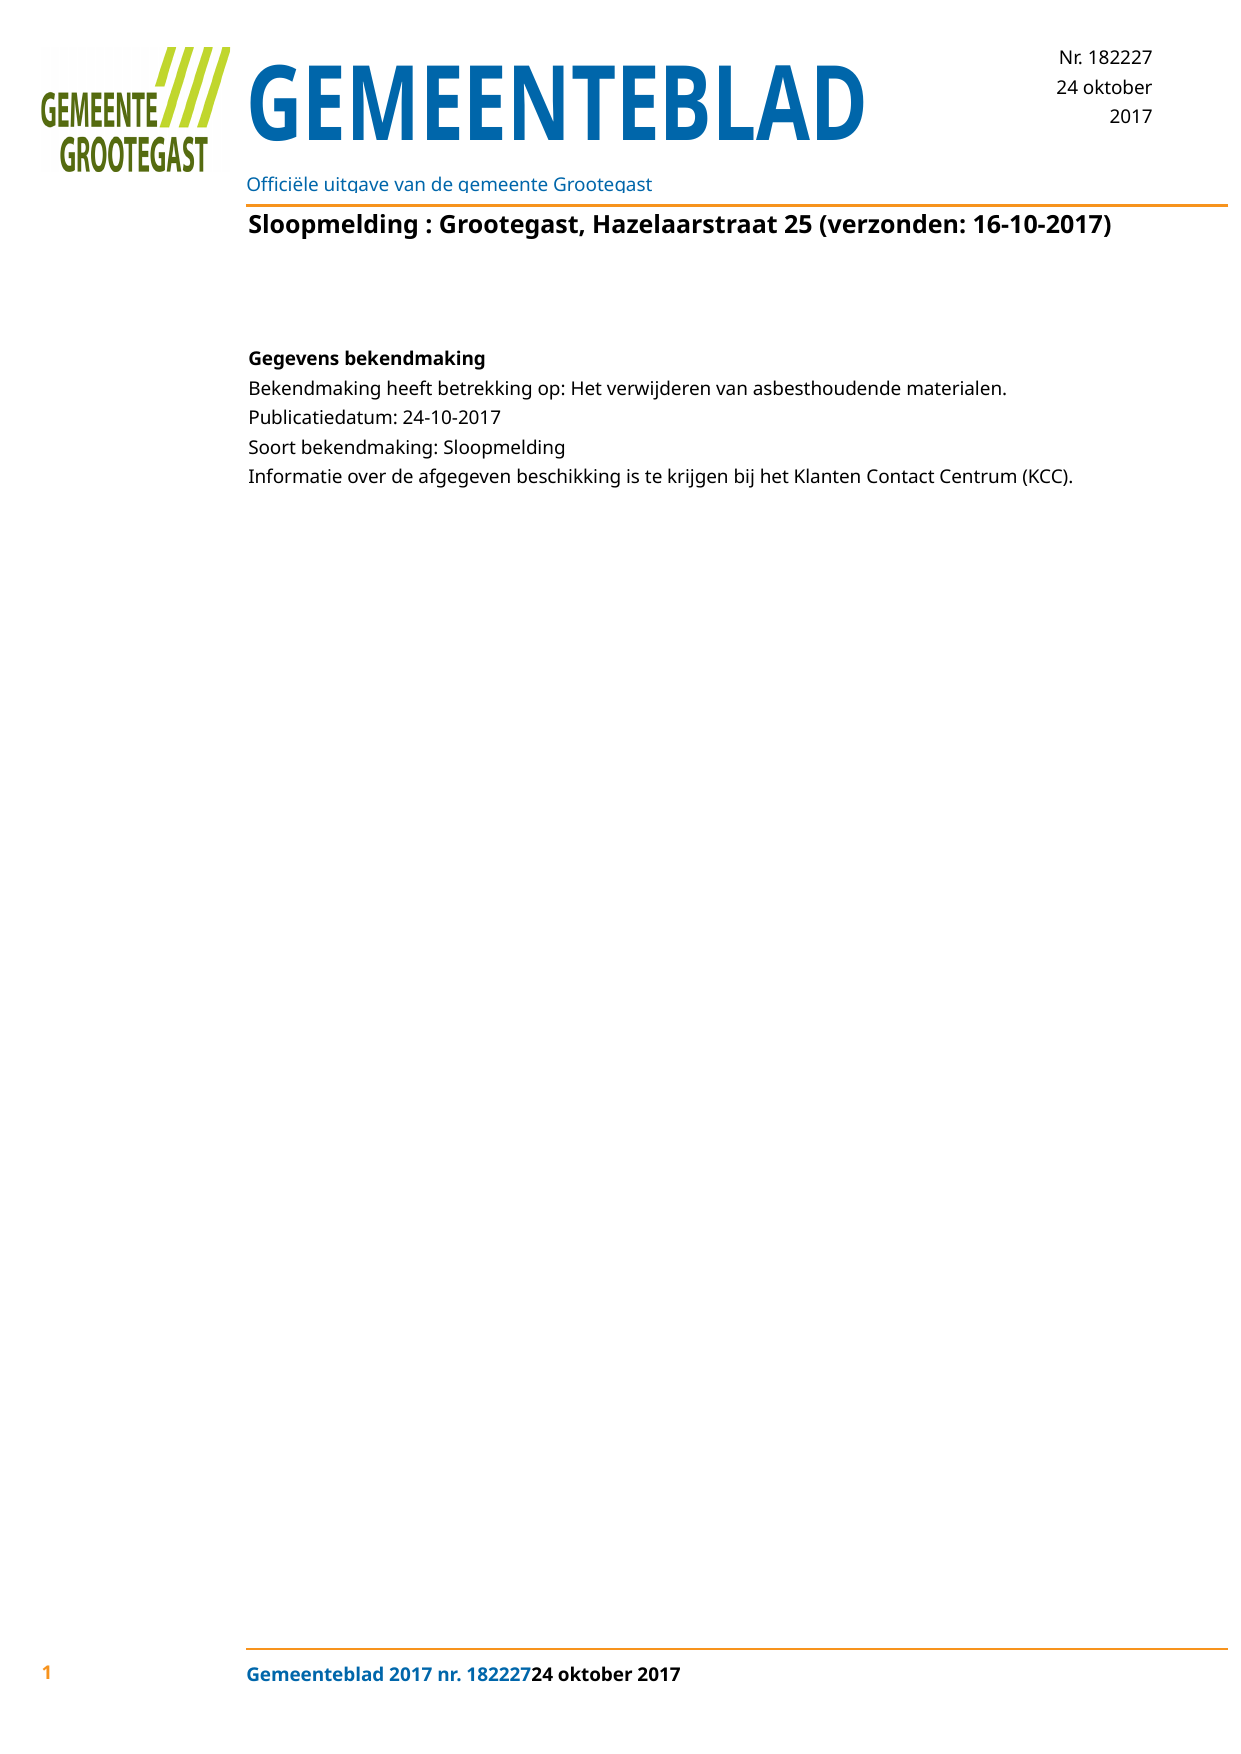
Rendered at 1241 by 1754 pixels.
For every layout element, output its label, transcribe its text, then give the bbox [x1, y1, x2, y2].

text Sloopmelding : Grootegast, Hazelaarstraat 25 (verzonden: 16-10-2017) [248, 207, 1152, 241]
text Soort bekendmaking: Sloopmelding [248, 434, 1152, 460]
text Gegevens bekendmaking [248, 345, 1152, 371]
text Bekendmaking heeft betrekking op: Het verwijderen van asbesthoudende materialen. [248, 375, 1152, 401]
text Informatie over de afgegeven beschikking is te krijgen bij het Klanten Contact Centrum (KCC). [248, 464, 1152, 489]
text Publicatiedatum: 24-10-2017 [248, 404, 1152, 430]
picture [41, 47, 231, 172]
